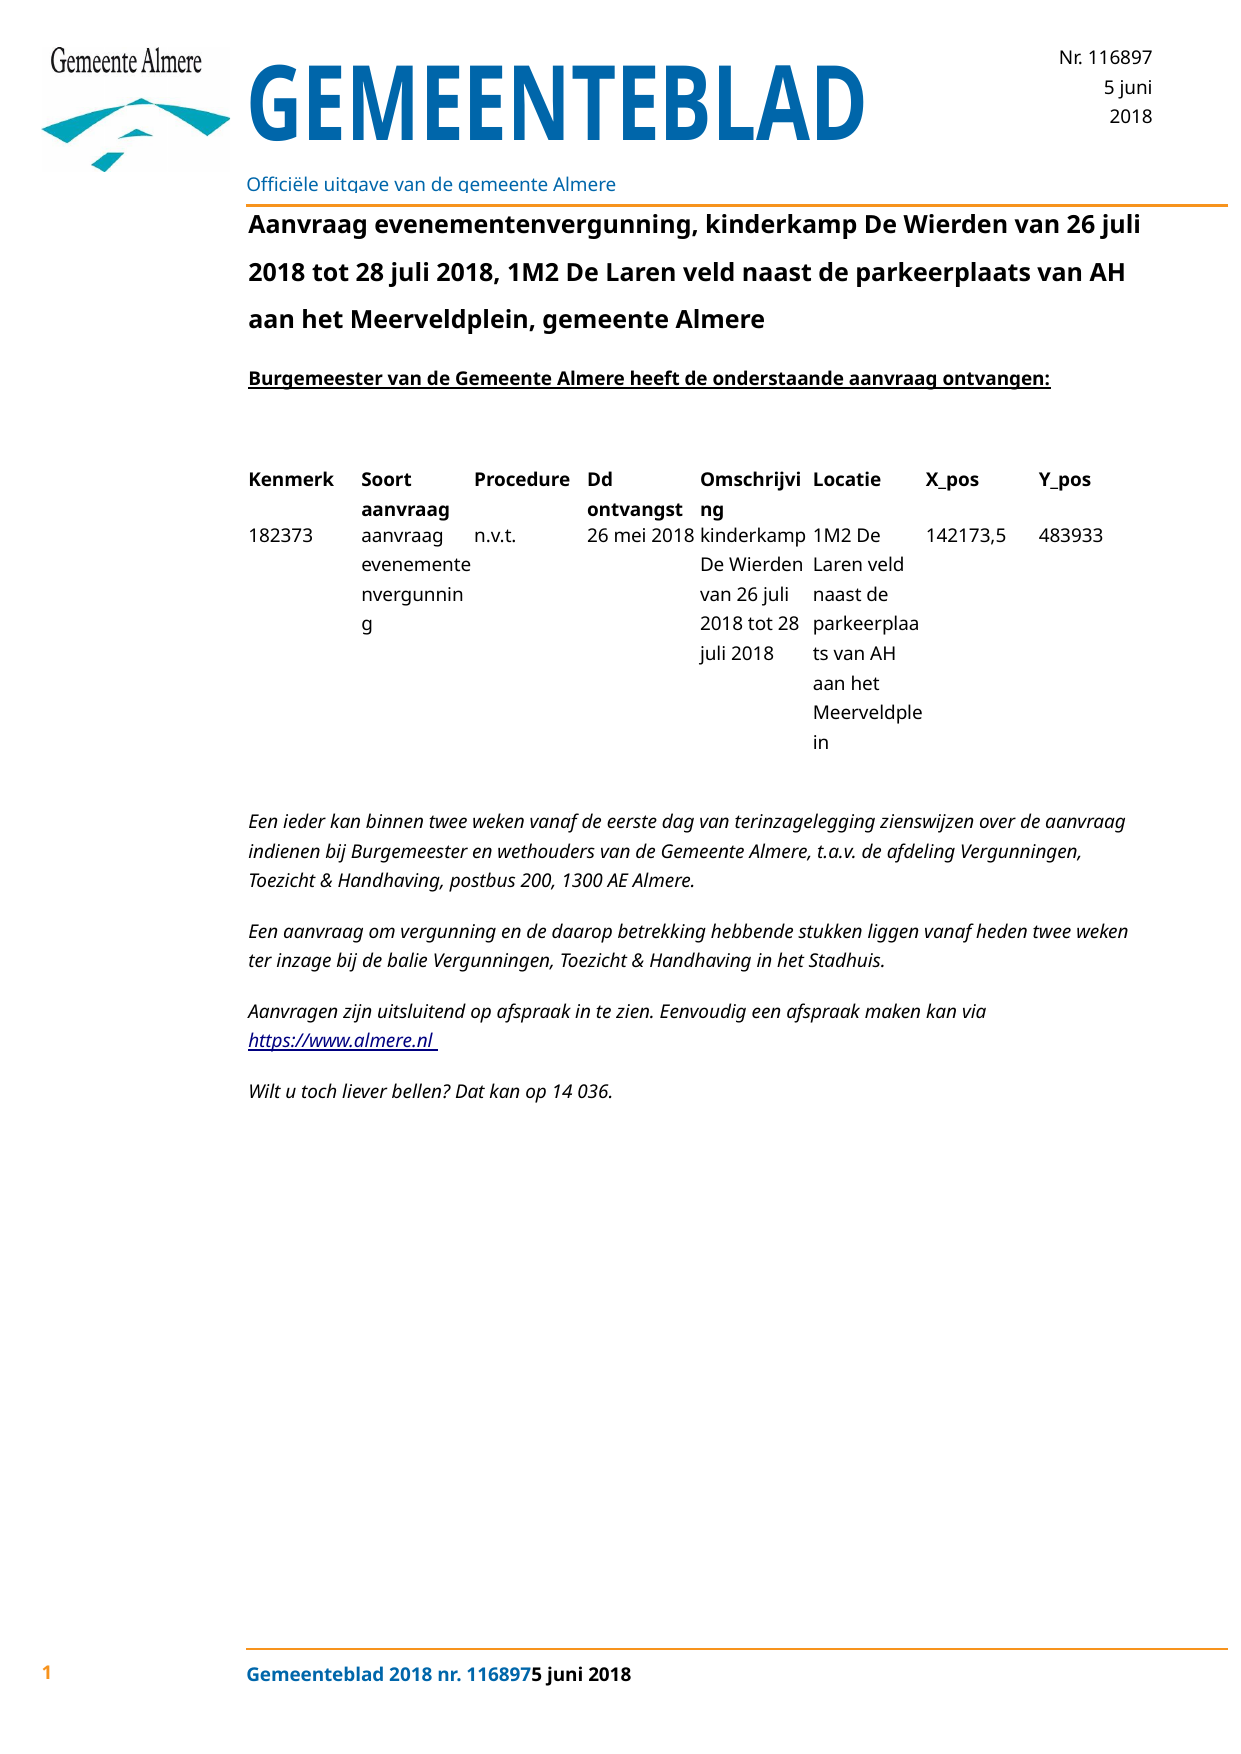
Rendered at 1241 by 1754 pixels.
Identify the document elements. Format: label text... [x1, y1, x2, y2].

table_cell 182373 [248, 522, 361, 754]
text Aanvragen zijn uitsluitend op afspraak in te zien. Eenvoudig een afspraak maken kan via https://www.almere.nl [248, 998, 1152, 1053]
table_cell 483933 [1039, 522, 1152, 754]
table_header Omschrijving [700, 466, 813, 522]
table_header Kenmerk [248, 466, 361, 522]
table_header Procedure [474, 466, 587, 522]
table_header X_pos [926, 466, 1038, 522]
table_cell 1M2 De Laren veld naast de parkeerplaats van AH aan het Meerveldplein [813, 522, 926, 754]
text Een aanvraag om vergunning en de daarop betrekking hebbende stukken liggen vanaf heden twee weken ter inzage bij de balie Vergunningen, Toezicht & Handhaving in het Stadhuis. [248, 918, 1152, 973]
table_header Locatie [813, 466, 926, 522]
table_header Soort aanvraag [361, 466, 474, 522]
table_cell 142173,5 [926, 522, 1038, 754]
table_cell aanvraag evenementenvergunning [361, 522, 474, 754]
table_header Dd ontvangst [587, 466, 700, 522]
text Aanvraag evenementenvergunning, kinderkamp De Wierden van 26 juli 2018 tot 28 juli 2018, 1M2 De Laren veld naast de parkeerplaats van AH aan het Meerveldplein, gemeente Almere [248, 207, 1152, 336]
table_header Y_pos [1039, 466, 1152, 522]
table_cell n.v.t. [474, 522, 587, 754]
table_cell kinderkamp De Wierden van 26 juli 2018 tot 28 juli 2018 [700, 522, 813, 754]
picture [41, 47, 231, 172]
table_cell 26 mei 2018 [587, 522, 700, 754]
text Wilt u toch liever bellen? Dat kan op 14 036. [248, 1078, 1152, 1103]
text Burgemeester van de Gemeente Almere heeft de onderstaande aanvraag ontvangen: [248, 366, 1152, 391]
text Een ieder kan binnen twee weken vanaf de eerste dag van terinzagelegging zienswijzen over de aanvraag indienen bij Burgemeester en wethouders van de Gemeente Almere, t.a.v. de afdeling Vergunningen, Toezicht & Handhaving, postbus 200, 1300 AE Almere. [248, 808, 1152, 893]
